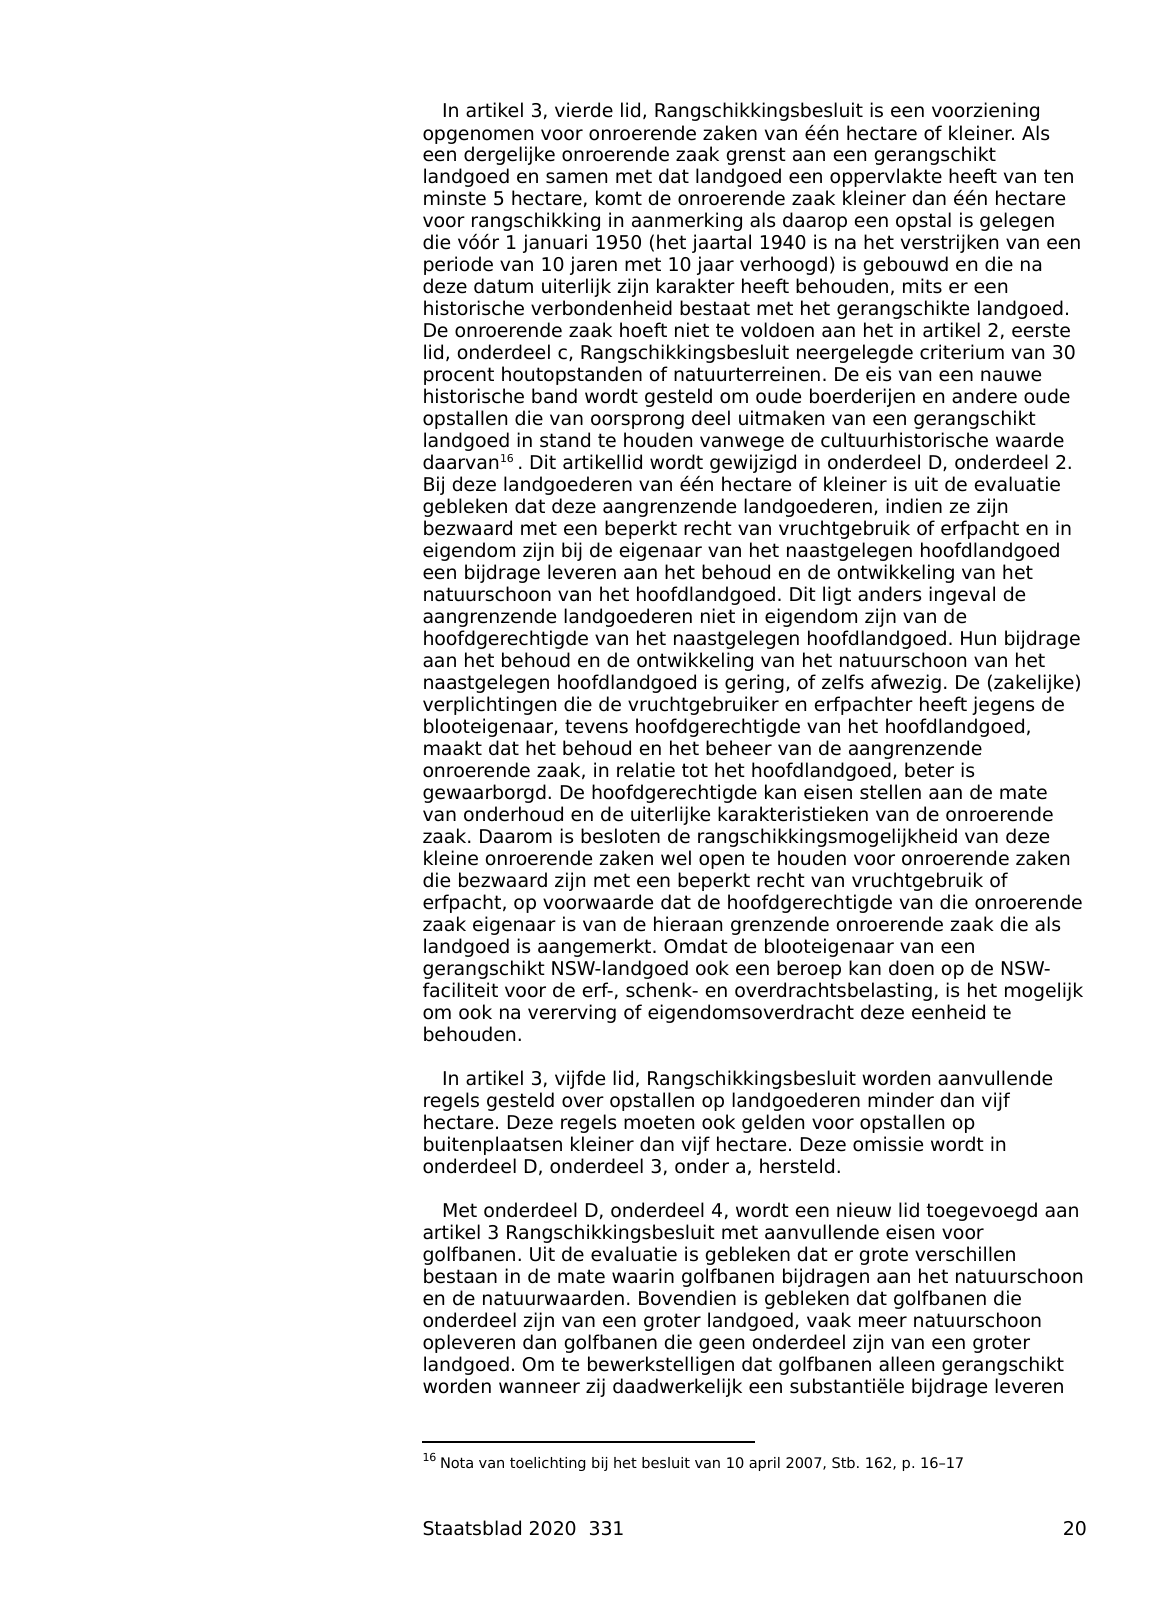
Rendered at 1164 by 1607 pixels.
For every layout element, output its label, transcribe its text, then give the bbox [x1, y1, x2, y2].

text Met onderdeel D, onderdeel 4, wordt een nieuw lid toegevoegd aan artikel 3 Rangschikkingsbesluit met aanvullende eisen voor golfbanen. Uit de evaluatie is gebleken dat er grote verschillen bestaan in de mate waarin golfbanen bijdragen aan het natuurschoon en de natuurwaarden. Bovendien is gebleken dat golfbanen die onderdeel zijn van een groter landgoed, vaak meer natuurschoon opleveren dan golfbanen die geen onderdeel zijn van een groter landgoed. Om te bewerkstelligen dat golfbanen alleen gerangschikt worden wanneer zij daadwerkelijk een substantiële bijdrage leveren [422, 1200, 1087, 1398]
text In artikel 3, vierde lid, Rangschikkingsbesluit is een voorziening opgenomen voor onroerende zaken van één hectare of kleiner. Als een dergelijke onroerende zaak grenst aan een gerangschikt landgoed en samen met dat landgoed een oppervlakte heeft van ten minste 5 hectare, komt de onroerende zaak kleiner dan één hectare voor rangschikking in aanmerking als daarop een opstal is gelegen die vóór 1 januari 1950 (het jaartal 1940 is na het verstrijken van een periode van 10 jaren met 10 jaar verhoogd) is gebouwd en die na deze datum uiterlijk zijn karakter heeft behouden, mits er een historische verbondenheid bestaat met het gerangschikte landgoed. De onroerende zaak hoeft niet te voldoen aan het in artikel 2, eerste lid, onderdeel c, Rangschikkingsbesluit neergelegde criterium van 30 procent houtopstanden of natuurterreinen. De eis van een nauwe historische band wordt gesteld om oude boerderijen en andere oude opstallen die van oorsprong deel uitmaken van een gerangschikt landgoed in stand te houden vanwege de cultuurhistorische waarde daarvan. Dit artikellid wordt gewijzigd in onderdeel D, onderdeel 2. Bij deze landgoederen van één hectare of kleiner is uit de evaluatie gebleken dat deze aangrenzende landgoederen, indien ze zijn bezwaard met een beperkt recht van vruchtgebruik of erfpacht en in eigendom zijn bij de eigenaar van het naastgelegen hoofdlandgoed een bijdrage leveren aan het behoud en de ontwikkeling van het natuurschoon van het hoofdlandgoed. Dit ligt anders ingeval de aangrenzende landgoederen niet in eigendom zijn van de hoofdgerechtigde van het naastgelegen hoofdlandgoed. Hun bijdrage aan het behoud en de ontwikkeling van het natuurschoon van het naastgelegen hoofdlandgoed is gering, of zelfs afwezig. De (zakelijke) verplichtingen die de vruchtgebruiker en erfpachter heeft jegens de blooteigenaar, tevens hoofdgerechtigde van het hoofdlandgoed, maakt dat het behoud en het beheer van de aangrenzende onroerende zaak, in relatie tot het hoofdlandgoed, beter is gewaarborgd. De hoofdgerechtigde kan eisen stellen aan de mate van onderhoud en de uiterlijke karakteristieken van de onroerende zaak. Daarom is besloten de rangschikkingsmogelijkheid van deze kleine onroerende zaken wel open te houden voor onroerende zaken die bezwaard zijn met een beperkt recht van vruchtgebruik of erfpacht, op voorwaarde dat de hoofdgerechtigde van die onroerende zaak eigenaar is van de hieraan grenzende onroerende zaak die als landgoed is aangemerkt. Omdat de blooteigenaar van een gerangschikt NSW-landgoed ook een beroep kan doen op de NSW-faciliteit voor de erf-, schenk- en overdrachtsbelasting, is het mogelijk om ook na vererving of eigendomsoverdracht deze eenheid te behouden. [422, 100, 1087, 1046]
text In artikel 3, vijfde lid, Rangschikkingsbesluit worden aanvullende regels gesteld over opstallen op landgoederen minder dan vijf hectare. Deze regels moeten ook gelden voor opstallen op buitenplaatsen kleiner dan vijf hectare. Deze omissie wordt in onderdeel D, onderdeel 3, onder a, hersteld. [422, 1068, 1087, 1178]
text Nota van toelichting bij het besluit van 10 april 2007, Stb. 162, p. 16–17 [422, 1451, 1087, 1473]
